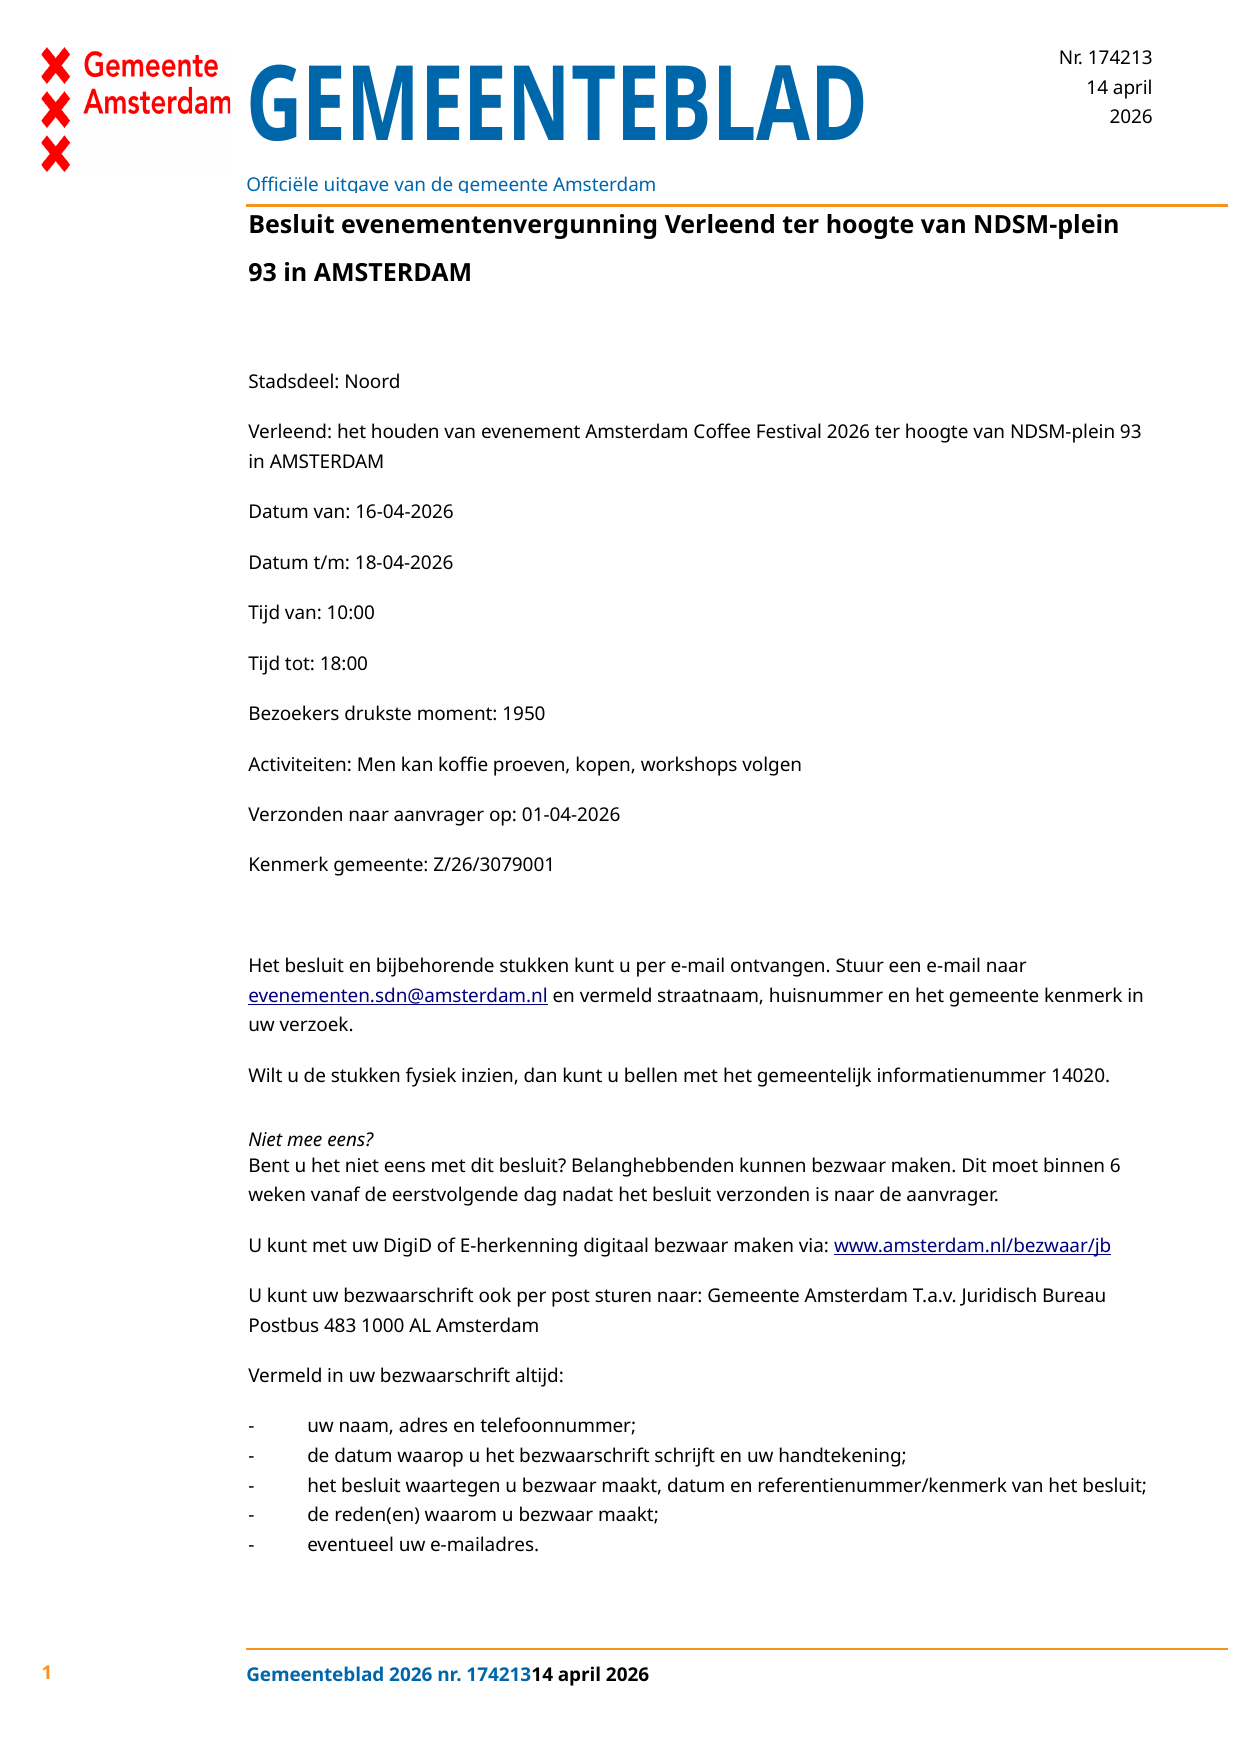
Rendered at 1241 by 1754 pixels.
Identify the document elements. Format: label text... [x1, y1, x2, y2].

list uw naam, adres en telefoonnummer; [248, 1413, 1152, 1438]
text Bent u het niet eens met dit besluit? Belanghebbenden kunnen bezwaar maken. Dit moet binnen 6 weken vanaf de eerstvolgende dag nadat het besluit verzonden is naar de aanvrager. [248, 1152, 1152, 1207]
text Datum t/m: 18-04-2026 [248, 549, 1152, 575]
text Kenmerk gemeente: Z/26/3079001 [248, 852, 1152, 877]
text Tijd tot: 18:00 [248, 650, 1152, 676]
list de reden(en) waarom u bezwaar maakt; [248, 1501, 1152, 1527]
text Verleend: het houden van evenement Amsterdam Coffee Festival 2026 ter hoogte van NDSM-plein 93 in AMSTERDAM [248, 419, 1152, 474]
text Wilt u de stukken fysiek inzien, dan kunt u bellen met het gemeentelijk informatienummer 14020. [248, 1062, 1152, 1088]
picture [41, 47, 231, 172]
list het besluit waartegen u bezwaar maakt, datum en referentienummer/kenmerk van het besluit; [248, 1472, 1152, 1497]
text Niet mee eens? [248, 1126, 1152, 1152]
text Het besluit en bijbehorende stukken kunt u per e-mail ontvangen. Stuur een e-mail naar evenementen.sdn@amsterdam.nl en vermeld straatnaam, huisnummer en het gemeente kenmerk in uw verzoek. [248, 952, 1152, 1037]
text Stadsdeel: Noord [248, 368, 1152, 394]
text Activiteiten: Men kan koffie proeven, kopen, workshops volgen [248, 751, 1152, 777]
text U kunt uw bezwaarschrift ook per post sturen naar: Gemeente Amsterdam T.a.v. Juridisch Bureau Postbus 483 1000 AL Amsterdam [248, 1282, 1152, 1337]
text Besluit evenementenvergunning Verleend ter hoogte van NDSM-plein 93 in AMSTERDAM [248, 207, 1152, 288]
text Verzonden naar aanvrager op: 01-04-2026 [248, 801, 1152, 827]
text Vermeld in uw bezwaarschrift altijd: [248, 1362, 1152, 1388]
text U kunt met uw DigiD of E-herkenning digitaal bezwaar maken via: www.amsterdam.nl/bezwaar/jb [248, 1232, 1152, 1257]
text Bezoekers drukste moment: 1950 [248, 700, 1152, 726]
text Datum van: 16-04-2026 [248, 499, 1152, 524]
list eventueel uw e-mailadres. [248, 1531, 1152, 1557]
text Tijd van: 10:00 [248, 599, 1152, 625]
list de datum waarop u het bezwaarschrift schrijft en uw handtekening; [248, 1442, 1152, 1468]
